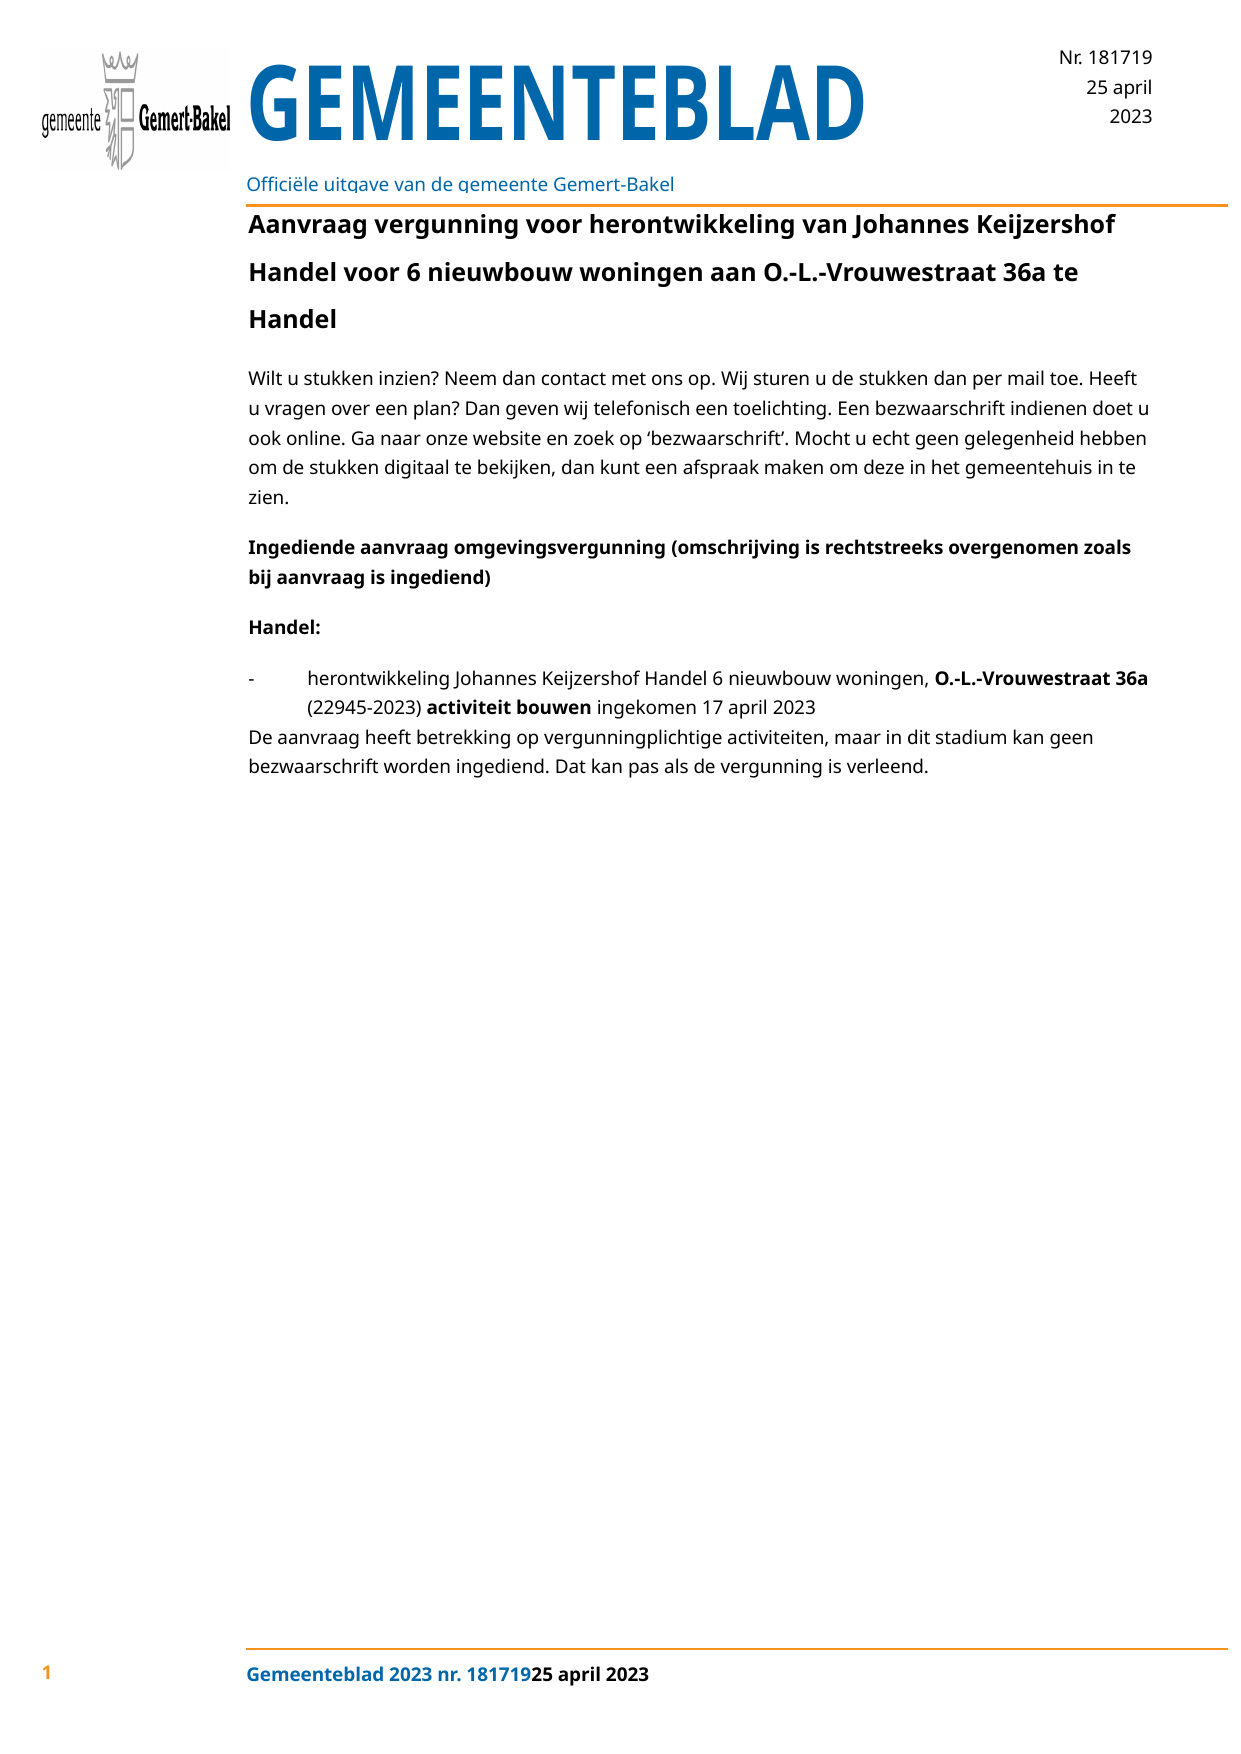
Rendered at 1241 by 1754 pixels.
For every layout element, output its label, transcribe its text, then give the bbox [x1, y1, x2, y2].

text Handel: [248, 614, 1152, 640]
text Aanvraag vergunning voor herontwikkeling van Johannes Keijzershof Handel voor 6 nieuwbouw woningen aan O.-L.-Vrouwestraat 36a te Handel [248, 207, 1152, 336]
text Ingediende aanvraag omgevingsvergunning (omschrijving is rechtstreeks overgenomen zoals bij aanvraag is ingediend) [248, 534, 1152, 589]
text Wilt u stukken inzien? Neem dan contact met ons op. Wij sturen u de stukken dan per mail toe. Heeft u vragen over een plan? Dan geven wij telefonisch een toelichting. Een bezwaarschrift indienen doet u ook online. Ga naar onze website en zoek op ‘bezwaarschrift’. Mocht u echt geen gelegenheid hebben om de stukken digitaal te bekijken, dan kunt een afspraak maken om deze in het gemeentehuis in te zien. [248, 366, 1152, 509]
picture [41, 47, 231, 172]
text De aanvraag heeft betrekking op vergunningplichtige activiteiten, maar in dit stadium kan geen bezwaarschrift worden ingediend. Dat kan pas als de vergunning is verleend. [248, 724, 1152, 779]
list herontwikkeling Johannes Keijzershof Handel 6 nieuwbouw woningen, O.-L.-Vrouwestraat 36a (22945-2023) activiteit bouwen ingekomen 17 april 2023 [248, 665, 1152, 720]
